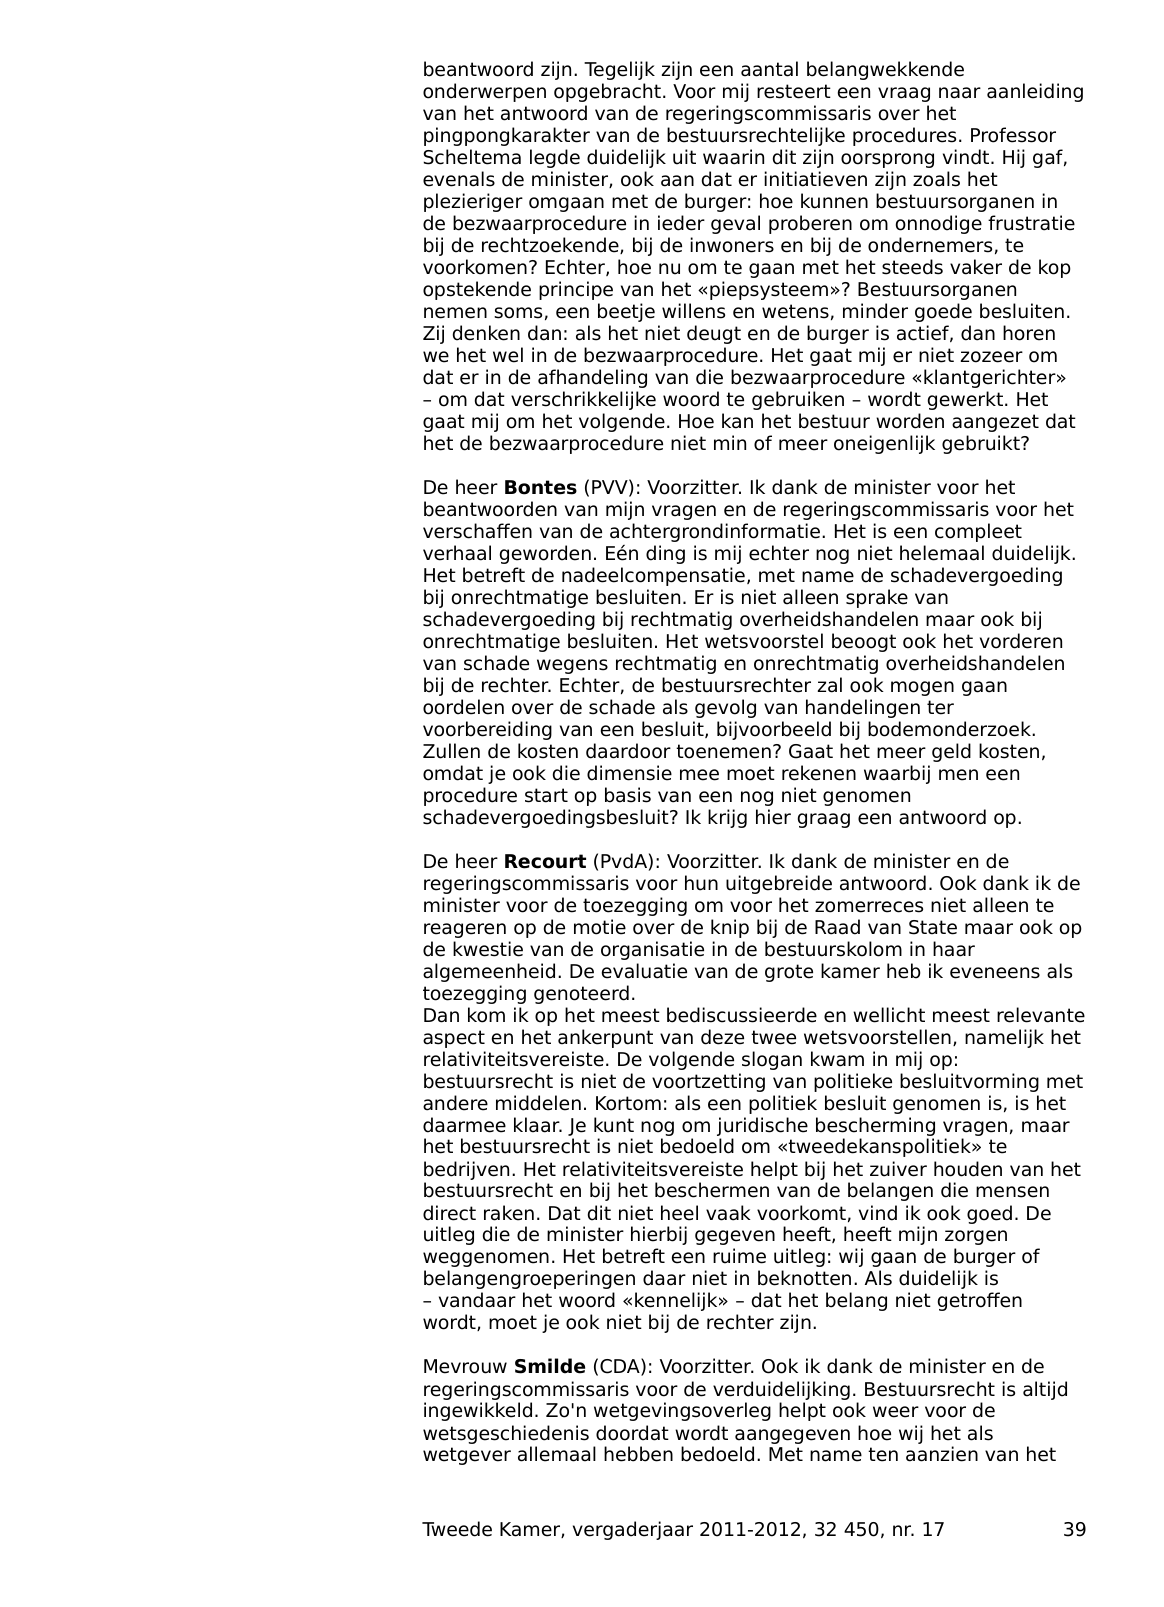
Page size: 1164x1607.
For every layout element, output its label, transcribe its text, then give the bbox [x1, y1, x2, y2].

text Dan kom ik op het meest bediscussieerde en wellicht meest relevante aspect en het ankerpunt van deze twee wetsvoorstellen, namelijk het relativiteitsvereiste. De volgende slogan kwam in mij op: bestuursrecht is niet de voortzetting van politieke besluitvorming met andere middelen. Kortom: als een politiek besluit genomen is, is het daarmee klaar. Je kunt nog om juridische bescherming vragen, maar het bestuursrecht is niet bedoeld om «tweedekanspolitiek» te bedrijven. Het relativiteitsvereiste helpt bij het zuiver houden van het bestuursrecht en bij het beschermen van de belangen die mensen direct raken. Dat dit niet heel vaak voorkomt, vind ik ook goed. De uitleg die de minister hierbij gegeven heeft, heeft mijn zorgen weggenomen. Het betreft een ruime uitleg: wij gaan de burger of belangengroeperingen daar niet in beknotten. Als duidelijk is – vandaar het woord «kennelijk» – dat het belang niet getroffen wordt, moet je ook niet bij de rechter zijn. [422, 1004, 1087, 1334]
text De heer Bontes (PVV): Voorzitter. Ik dank de minister voor het beantwoorden van mijn vragen en de regeringscommissaris voor het verschaffen van de achtergrondinformatie. Het is een compleet verhaal geworden. Eén ding is mij echter nog niet helemaal duidelijk. Het betreft de nadeelcompensatie, met name de schadevergoeding bij onrechtmatige besluiten. Er is niet alleen sprake van schadevergoeding bij rechtmatig overheidshandelen maar ook bij onrechtmatige besluiten. Het wetsvoorstel beoogt ook het vorderen van schade wegens rechtmatig en onrechtmatig overheidshandelen bij de rechter. Echter, de bestuursrechter zal ook mogen gaan oordelen over de schade als gevolg van handelingen ter voorbereiding van een besluit, bijvoorbeeld bij bodemonderzoek. Zullen de kosten daardoor toenemen? Gaat het meer geld kosten, omdat je ook die dimensie mee moet rekenen waarbij men een procedure start op basis van een nog niet genomen schadevergoedingsbesluit? Ik krijg hier graag een antwoord op. [422, 477, 1087, 828]
text Mevrouw Smilde (CDA): Voorzitter. Ook ik dank de minister en de regeringscommissaris voor de verduidelijking. Bestuursrecht is altijd ingewikkeld. Zo'n wetgevingsoverleg helpt ook weer voor de wetsgeschiedenis doordat wordt aangegeven hoe wij het als wetgever allemaal hebben bedoeld. Met name ten aanzien van het [422, 1356, 1087, 1466]
text beantwoord zijn. Tegelijk zijn een aantal belangwekkende onderwerpen opgebracht. Voor mij resteert een vraag naar aanleiding van het antwoord van de regeringscommissaris over het pingpongkarakter van de bestuursrechtelijke procedures. Professor Scheltema legde duidelijk uit waarin dit zijn oorsprong vindt. Hij gaf, evenals de minister, ook aan dat er initiatieven zijn zoals het plezieriger omgaan met de burger: hoe kunnen bestuursorganen in de bezwaarprocedure in ieder geval proberen om onnodige frustratie bij de rechtzoekende, bij de inwoners en bij de ondernemers, te voorkomen? Echter, hoe nu om te gaan met het steeds vaker de kop opstekende principe van het «piepsysteem»? Bestuursorganen nemen soms, een beetje willens en wetens, minder goede besluiten. Zij denken dan: als het niet deugt en de burger is actief, dan horen we het wel in de bezwaarprocedure. Het gaat mij er niet zozeer om dat er in de afhandeling van die bezwaarprocedure «klantgerichter» – om dat verschrikkelijke woord te gebruiken – wordt gewerkt. Het gaat mij om het volgende. Hoe kan het bestuur worden aangezet dat het de bezwaarprocedure niet min of meer oneigenlijk gebruikt? [422, 59, 1087, 455]
text De heer Recourt (PvdA): Voorzitter. Ik dank de minister en de regeringscommissaris voor hun uitgebreide antwoord. Ook dank ik de minister voor de toezegging om voor het zomerreces niet alleen te reageren op de motie over de knip bij de Raad van State maar ook op de kwestie van de organisatie in de bestuurskolom in haar algemeenheid. De evaluatie van de grote kamer heb ik eveneens als toezegging genoteerd. [422, 851, 1087, 1004]
